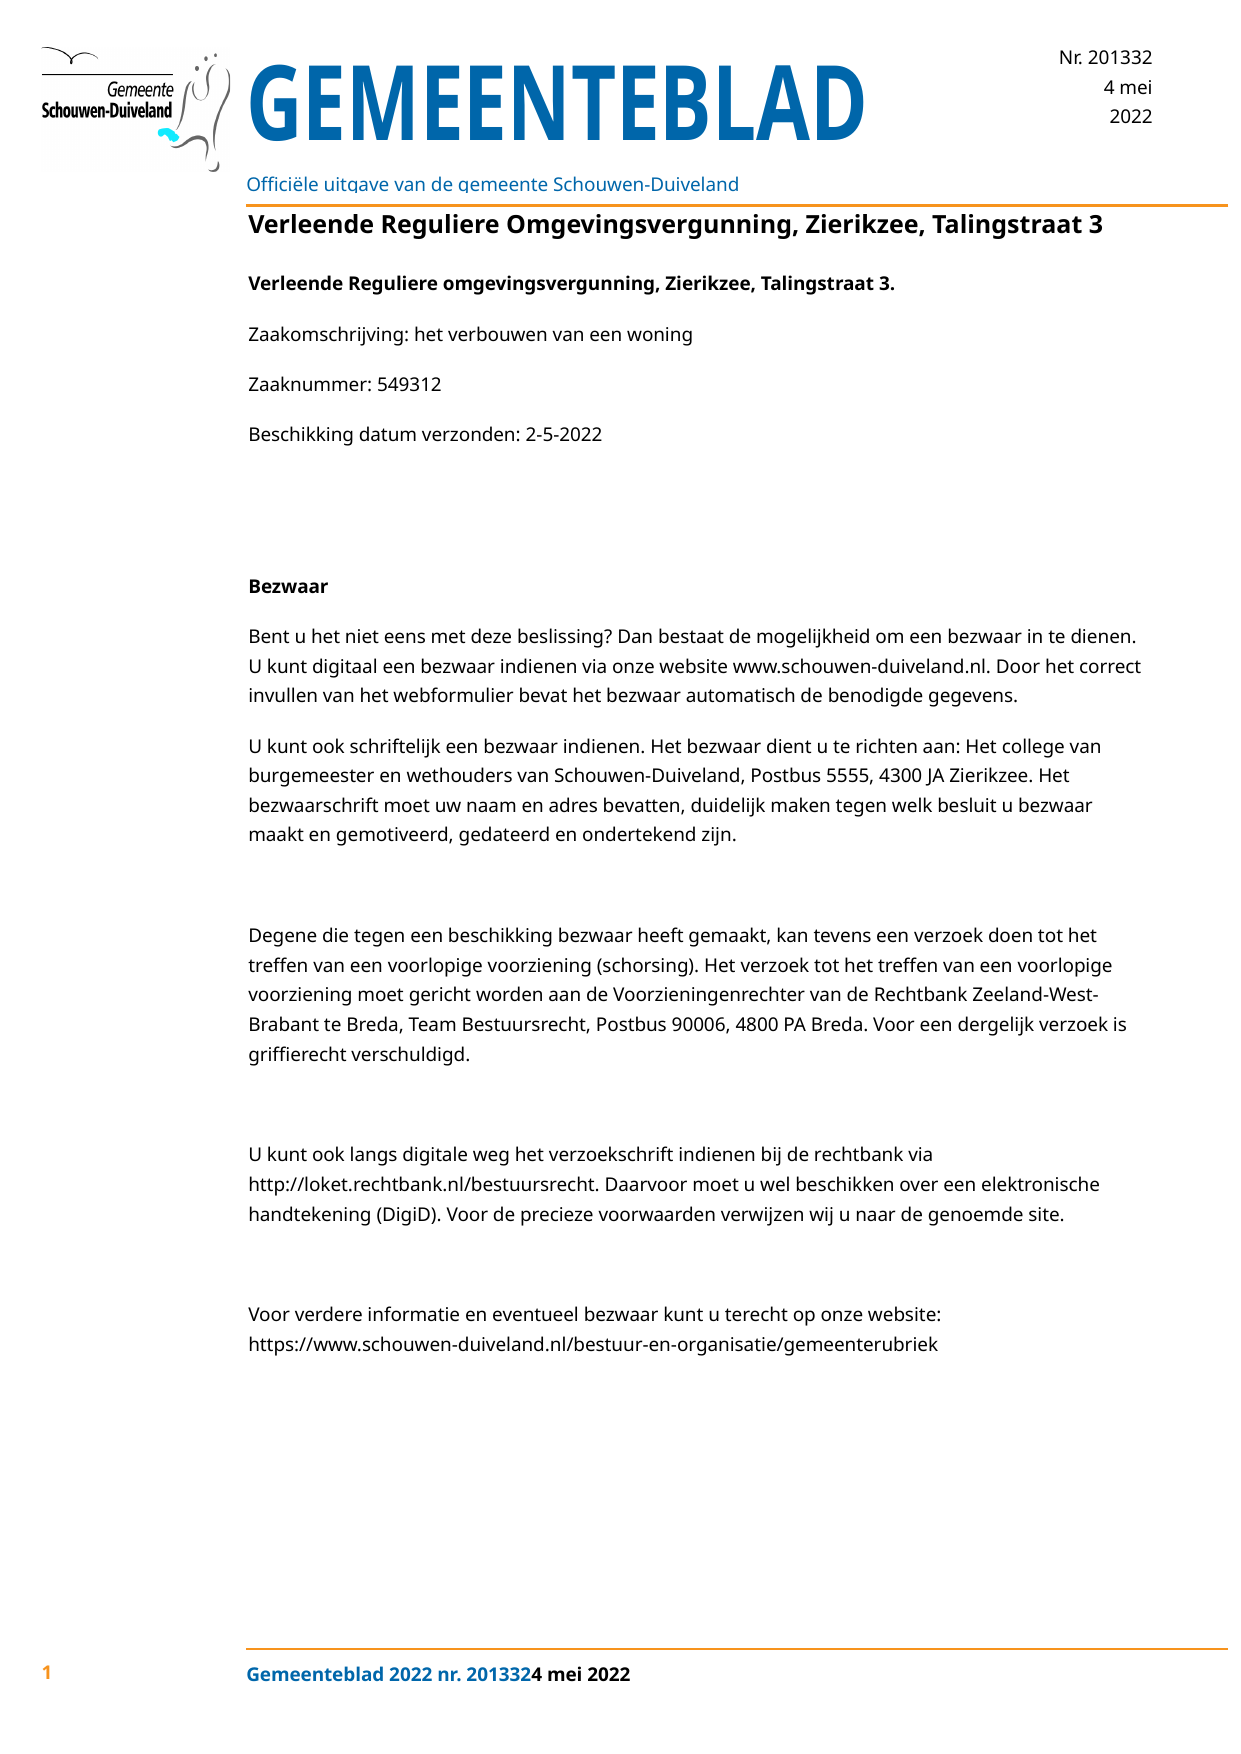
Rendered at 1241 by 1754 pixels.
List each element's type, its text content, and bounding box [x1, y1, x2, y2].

text Verleende Reguliere omgevingsvergunning, Zierikzee, Talingstraat 3. [248, 270, 1152, 296]
text Verleende Reguliere Omgevingsvergunning, Zierikzee, Talingstraat 3 [248, 207, 1152, 241]
text U kunt ook schriftelijk een bezwaar indienen. Het bezwaar dient u te richten aan: Het college van burgemeester en wethouders van Schouwen-Duiveland, Postbus 5555, 4300 JA Zierikzee. Het bezwaarschrift moet uw naam en adres bevatten, duidelijk maken tegen welk besluit u bezwaar maakt en gemotiveerd, gedateerd en ondertekend zijn. [248, 733, 1152, 847]
picture [41, 47, 231, 172]
text Voor verdere informatie en eventueel bezwaar kunt u terecht op onze website: https://www.schouwen-duiveland.nl/bestuur-en-organisatie/gemeenterubriek [248, 1302, 1152, 1357]
text Beschikking datum verzonden: 2-5-2022 [248, 422, 1152, 447]
text Bezwaar [248, 573, 1152, 598]
text Degene die tegen een beschikking bezwaar heeft gemaakt, kan tevens een verzoek doen tot het treffen van een voorlopige voorziening (schorsing). Het verzoek tot het treffen van een voorlopige voorziening moet gericht worden aan de Voorzieningenrechter van de Rechtbank Zeeland-West-Brabant te Breda, Team Bestuursrecht, Postbus 90006, 4800 PA Breda. Voor een dergelijk verzoek is griffierecht verschuldigd. [248, 922, 1152, 1066]
text Zaaknummer: 549312 [248, 371, 1152, 397]
text Bent u het niet eens met deze beslissing? Dan bestaat de mogelijkheid om een bezwaar in te dienen. U kunt digitaal een bezwaar indienen via onze website www.schouwen-duiveland.nl. Door het correct invullen van het webformulier bevat het bezwaar automatisch de benodigde gegevens. [248, 623, 1152, 708]
text U kunt ook langs digitale weg het verzoekschrift indienen bij de rechtbank via http://loket.rechtbank.nl/bestuursrecht. Daarvoor moet u wel beschikken over een elektronische handtekening (DigiD). Voor de precieze voorwaarden verwijzen wij u naar de genoemde site. [248, 1142, 1152, 1226]
text Zaakomschrijving: het verbouwen van een woning [248, 321, 1152, 346]
